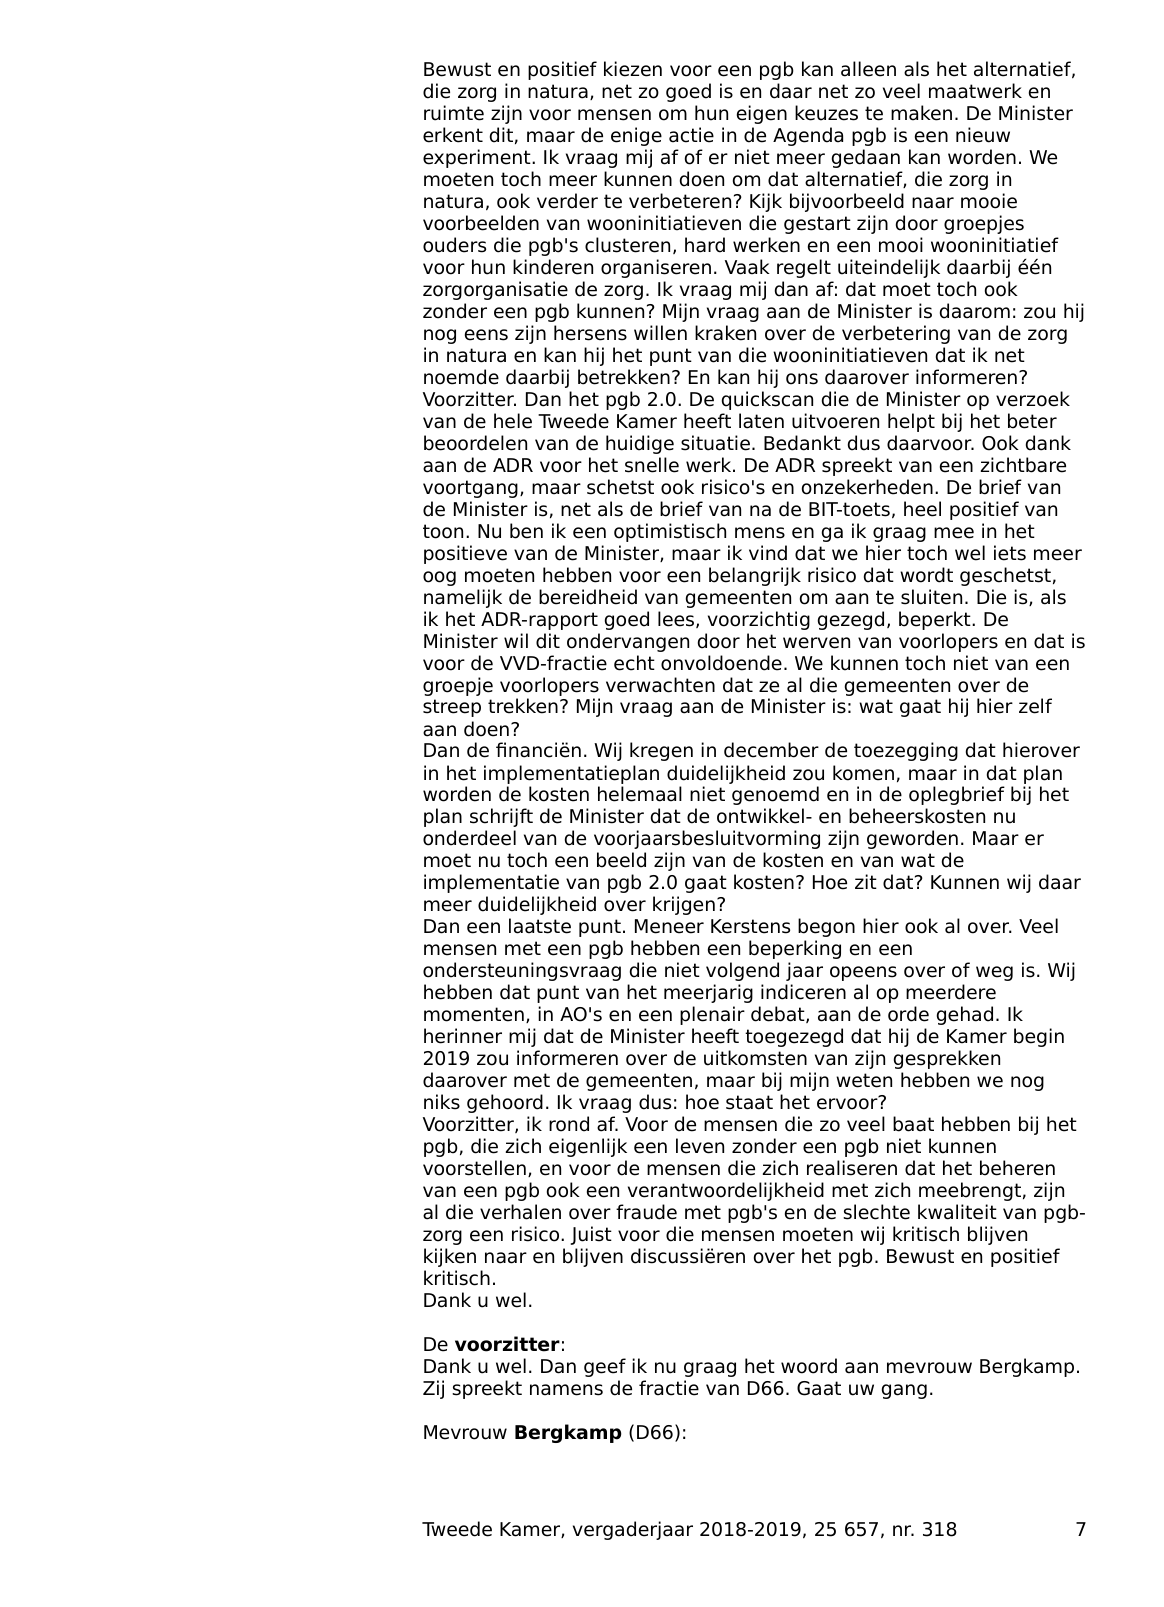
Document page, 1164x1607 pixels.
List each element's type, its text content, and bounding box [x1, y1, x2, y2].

text Voorzitter, ik rond af. Voor de mensen die zo veel baat hebben bij het pgb, die zich eigenlijk een leven zonder een pgb niet kunnen voorstellen, en voor de mensen die zich realiseren dat het beheren van een pgb ook een verantwoordelijkheid met zich meebrengt, zijn al die verhalen over fraude met pgb's en de slechte kwaliteit van pgb-zorg een risico. Juist voor die mensen moeten wij kritisch blijven kijken naar en blijven discussiëren over het pgb. Bewust en positief kritisch. [422, 1114, 1087, 1290]
text Voorzitter. Dan het pgb 2.0. De quickscan die de Minister op verzoek van de hele Tweede Kamer heeft laten uitvoeren helpt bij het beter beoordelen van de huidige situatie. Bedankt dus daarvoor. Ook dank aan de ADR voor het snelle werk. De ADR spreekt van een zichtbare voortgang, maar schetst ook risico's en onzekerheden. De brief van de Minister is, net als de brief van na de BIT-toets, heel positief van toon. Nu ben ik een optimistisch mens en ga ik graag mee in het positieve van de Minister, maar ik vind dat we hier toch wel iets meer oog moeten hebben voor een belangrijk risico dat wordt geschetst, namelijk de bereidheid van gemeenten om aan te sluiten. Die is, als ik het ADR-rapport goed lees, voorzichtig gezegd, beperkt. De Minister wil dit ondervangen door het werven van voorlopers en dat is voor de VVD-fractie echt onvoldoende. We kunnen toch niet van een groepje voorlopers verwachten dat ze al die gemeenten over de streep trekken? Mijn vraag aan de Minister is: wat gaat hij hier zelf aan doen? [422, 389, 1087, 740]
text Dank u wel. [422, 1290, 1087, 1312]
text Mevrouw Bergkamp (D66): [422, 1422, 1087, 1444]
text Dan een laatste punt. Meneer Kerstens begon hier ook al over. Veel mensen met een pgb hebben een beperking en een ondersteuningsvraag die niet volgend jaar opeens over of weg is. Wij hebben dat punt van het meerjarig indiceren al op meerdere momenten, in AO's en een plenair debat, aan de orde gehad. Ik herinner mij dat de Minister heeft toegezegd dat hij de Kamer begin 2019 zou informeren over de uitkomsten van zijn gesprekken daarover met de gemeenten, maar bij mijn weten hebben we nog niks gehoord. Ik vraag dus: hoe staat het ervoor? [422, 916, 1087, 1114]
text De voorzitter: [422, 1334, 1087, 1356]
text Dank u wel. Dan geef ik nu graag het woord aan mevrouw Bergkamp. Zij spreekt namens de fractie van D66. Gaat uw gang. [422, 1356, 1087, 1400]
text Dan de financiën. Wij kregen in december de toezegging dat hierover in het implementatieplan duidelijkheid zou komen, maar in dat plan worden de kosten helemaal niet genoemd en in de oplegbrief bij het plan schrijft de Minister dat de ontwikkel- en beheerskosten nu onderdeel van de voorjaarsbesluitvorming zijn geworden. Maar er moet nu toch een beeld zijn van de kosten en van wat de implementatie van pgb 2.0 gaat kosten? Hoe zit dat? Kunnen wij daar meer duidelijkheid over krijgen? [422, 740, 1087, 916]
text Bewust en positief kiezen voor een pgb kan alleen als het alternatief, die zorg in natura, net zo goed is en daar net zo veel maatwerk en ruimte zijn voor mensen om hun eigen keuzes te maken. De Minister erkent dit, maar de enige actie in de Agenda pgb is een nieuw experiment. Ik vraag mij af of er niet meer gedaan kan worden. We moeten toch meer kunnen doen om dat alternatief, die zorg in natura, ook verder te verbeteren? Kijk bijvoorbeeld naar mooie voorbeelden van wooninitiatieven die gestart zijn door groepjes ouders die pgb's clusteren, hard werken en een mooi wooninitiatief voor hun kinderen organiseren. Vaak regelt uiteindelijk daarbij één zorgorganisatie de zorg. Ik vraag mij dan af: dat moet toch ook zonder een pgb kunnen? Mijn vraag aan de Minister is daarom: zou hij nog eens zijn hersens willen kraken over de verbetering van de zorg in natura en kan hij het punt van die wooninitiatieven dat ik net noemde daarbij betrekken? En kan hij ons daarover informeren? [422, 59, 1087, 389]
